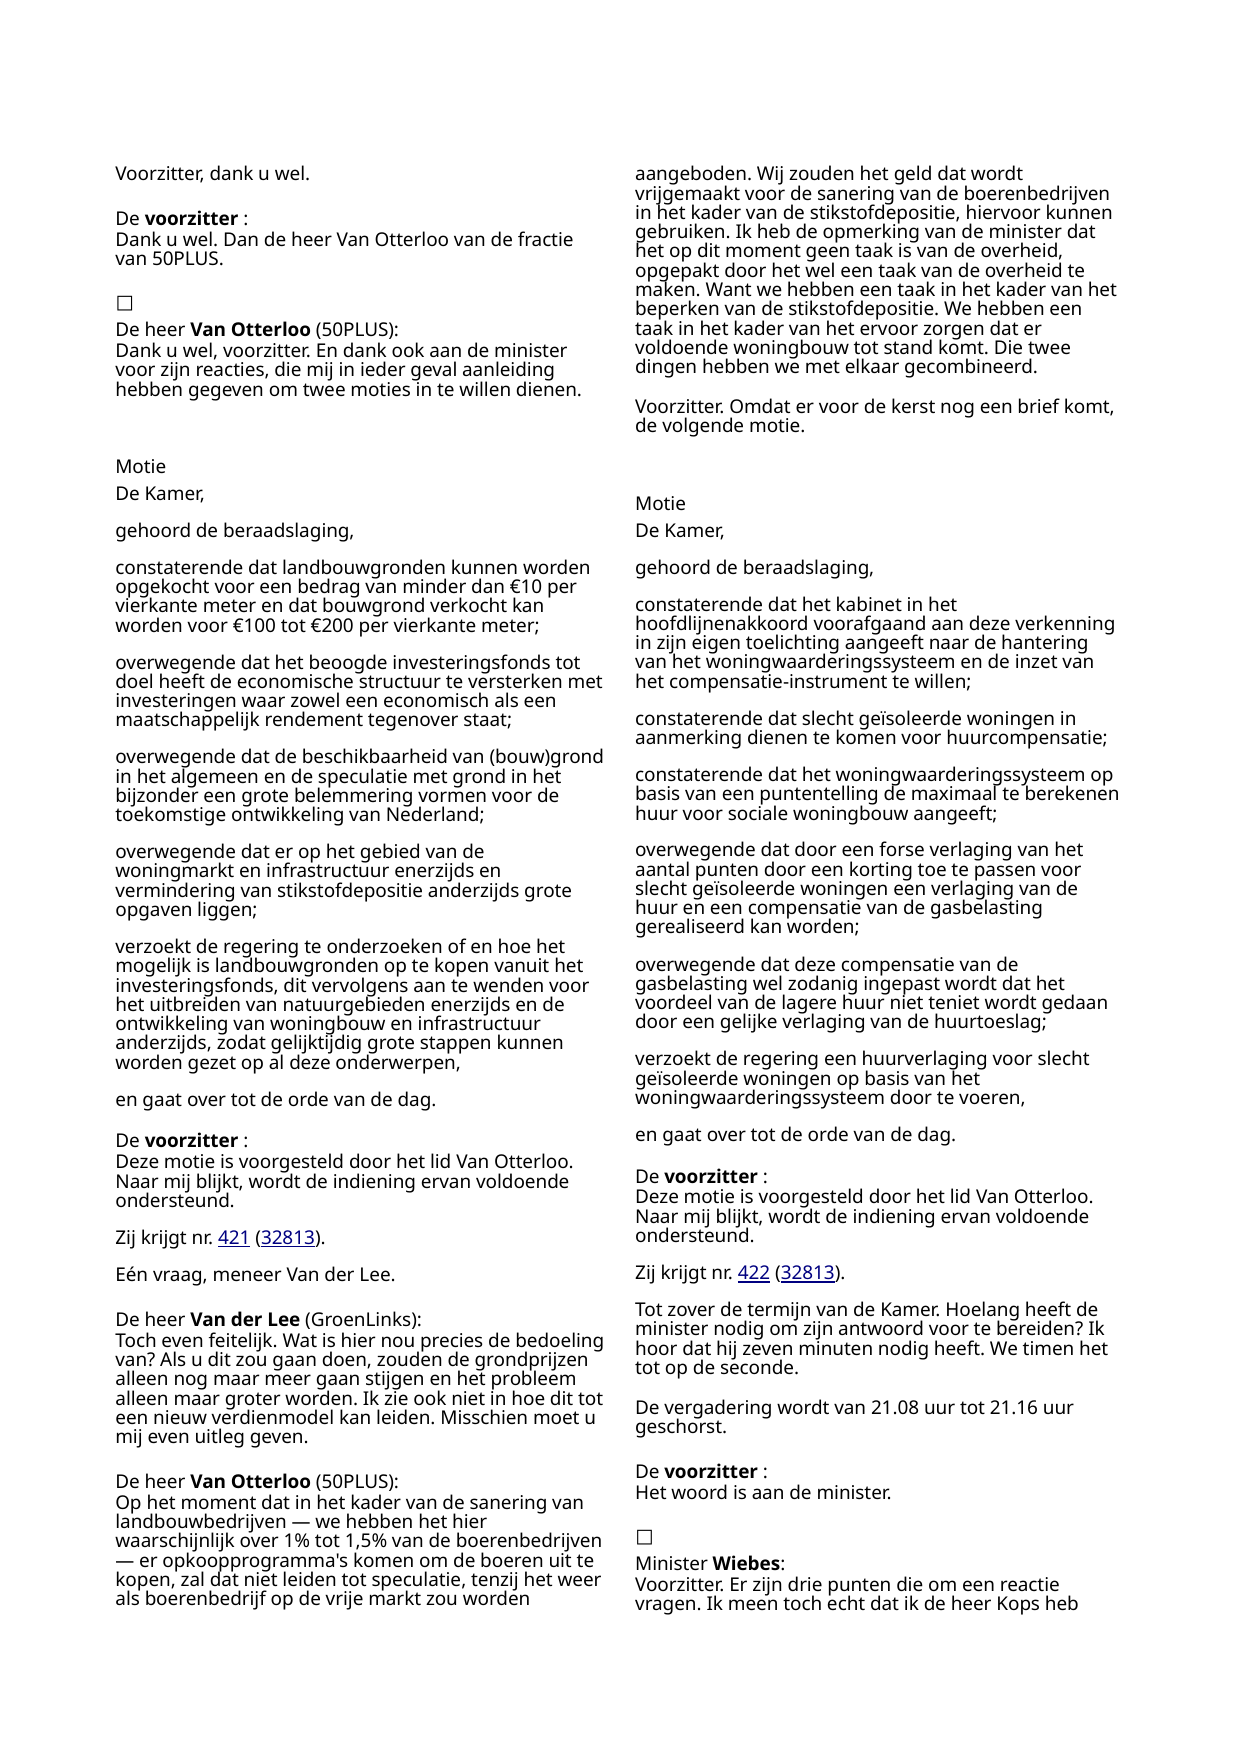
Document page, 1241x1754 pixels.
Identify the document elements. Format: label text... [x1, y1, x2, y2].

text Het woord is aan de minister. [635, 1484, 1125, 1503]
text verzoekt de regering te onderzoeken of en hoe het mogelijk is landbouwgronden op te kopen vanuit het investeringsfonds, dit vervolgens aan te wenden voor het uitbreiden van natuurgebieden enerzijds en de ontwikkeling van woningbouw en infrastructuur anderzijds, zodat gelijktijdig grote stappen kunnen worden gezet op al deze onderwerpen, [115, 938, 605, 1073]
text overwegende dat deze compensatie van de gasbelasting wel zodanig ingepast wordt dat het voordeel van de lagere huur niet teniet wordt gedaan door een gelijke verlaging van de huurtoeslag; [635, 956, 1125, 1033]
text constaterende dat het woningwaarderingssysteem op basis van een puntentelling de maximaal te berekenen huur voor sociale woningbouw aangeeft; [635, 766, 1125, 824]
text De voorzitter : [635, 1458, 1125, 1484]
text en gaat over tot de orde van de dag. [635, 1126, 1125, 1145]
text ⬜ [115, 291, 605, 316]
text ⬜ [635, 1524, 1125, 1550]
text Tot zover de termijn van de Kamer. Hoelang heeft de minister nodig om zijn antwoord voor te bereiden? Ik hoor dat hij zeven minuten nodig heeft. We timen het tot op de seconde. [635, 1301, 1125, 1378]
text De voorzitter : [115, 1128, 605, 1153]
text De voorzitter : [635, 1163, 1125, 1188]
text De voorzitter : [115, 205, 605, 231]
text Deze motie is voorgesteld door het lid Van Otterloo. Naar mij blijkt, wordt de indiening ervan voldoende ondersteund. [115, 1153, 605, 1211]
text constaterende dat het kabinet in het hoofdlijnenakkoord voorafgaand aan deze verkenning in zijn eigen toelichting aangeeft naar de hantering van het woningwaarderingssysteem en de inzet van het compensatie-instrument te willen; [635, 596, 1125, 692]
text Toch even feitelijk. Wat is hier nou precies de bedoeling van? Als u dit zou gaan doen, zouden de grondprijzen alleen nog maar meer gaan stijgen en het probleem alleen maar groter worden. Ik zie ook niet in hoe dit tot een nieuw verdienmodel kan leiden. Misschien moet u mij even uitleg geven. [115, 1332, 605, 1447]
text en gaat over tot de orde van de dag. [115, 1091, 605, 1110]
text gehoord de beraadslaging, [635, 559, 1125, 578]
text Zij krijgt nr. 422 (32813). [635, 1264, 1125, 1283]
text Eén vraag, meneer Van der Lee. [115, 1266, 605, 1285]
text Minister Wiebes: [635, 1550, 1125, 1576]
text Motie [635, 490, 1125, 516]
text Op het moment dat in het kader van de sanering van landbouwbedrijven — we hebben het hier waarschijnlijk over 1% tot 1,5% van de boerenbedrijven — er opkoopprogramma's komen om de boeren uit te kopen, zal dat niet leiden tot speculatie, tenzij het weer als boerenbedrijf op de vrije markt zou worden [115, 1494, 605, 1609]
text Voorzitter. Er zijn drie punten die om een reactie vragen. Ik meen toch echt dat ik de heer Kops heb [635, 1576, 1125, 1614]
text De heer Van der Lee (GroenLinks): [115, 1306, 605, 1332]
text Voorzitter. Omdat er voor de kerst nog een brief komt, de volgende motie. [635, 398, 1125, 437]
text constaterende dat slecht geïsoleerde woningen in aanmerking dienen te komen voor huurcompensatie; [635, 710, 1125, 748]
text gehoord de beraadslaging, [115, 522, 605, 541]
text Motie [115, 453, 605, 479]
text overwegende dat er op het gebied van de woningmarkt en infrastructuur enerzijds en vermindering van stikstofdepositie anderzijds grote opgaven liggen; [115, 843, 605, 920]
text constaterende dat landbouwgronden kunnen worden opgekocht voor een bedrag van minder dan €10 per vierkante meter en dat bouwgrond verkocht kan worden voor €100 tot €200 per vierkante meter; [115, 559, 605, 636]
text overwegende dat de beschikbaarheid van (bouw)grond in het algemeen en de speculatie met grond in het bijzonder een grote belemmering vormen voor de toekomstige ontwikkeling van Nederland; [115, 748, 605, 826]
text Dank u wel, voorzitter. En dank ook aan de minister voor zijn reacties, die mij in ieder geval aanleiding hebben gegeven om twee moties in te willen dienen. [115, 342, 605, 400]
text De heer Van Otterloo (50PLUS): [115, 1468, 605, 1494]
text Zij krijgt nr. 421 (32813). [115, 1229, 605, 1248]
text Voorzitter, dank u wel. [115, 165, 605, 184]
text overwegende dat door een forse verlaging van het aantal punten door een korting toe te passen voor slecht geïsoleerde woningen een verlaging van de huur en een compensatie van de gasbelasting gerealiseerd kan worden; [635, 841, 1125, 938]
text Dank u wel. Dan de heer Van Otterloo van de fractie van 50PLUS. [115, 231, 605, 270]
text verzoekt de regering een huurverlaging voor slecht geïsoleerde woningen op basis van het woningwaarderingssysteem door te voeren, [635, 1050, 1125, 1108]
text overwegende dat het beoogde investeringsfonds tot doel heeft de economische structuur te versterken met investeringen waar zowel een economisch als een maatschappelijk rendement tegenover staat; [115, 654, 605, 731]
text De Kamer, [635, 522, 1125, 541]
text De Kamer, [115, 485, 605, 504]
text De heer Van Otterloo (50PLUS): [115, 316, 605, 342]
text De vergadering wordt van 21.08 uur tot 21.16 uur geschorst. [635, 1399, 1125, 1438]
text aangeboden. Wij zouden het geld dat wordt vrijgemaakt voor de sanering van de boerenbedrijven in het kader van de stikstofdepositie, hiervoor kunnen gebruiken. Ik heb de opmerking van de minister dat het op dit moment geen taak is van de overheid, opgepakt door het wel een taak van de overheid te maken. Want we hebben een taak in het kader van het beperken van de stikstofdepositie. We hebben een taak in het kader van het ervoor zorgen dat er voldoende woningbouw tot stand komt. Die twee dingen hebben we met elkaar gecombineerd. [635, 165, 1125, 377]
text Deze motie is voorgesteld door het lid Van Otterloo. Naar mij blijkt, wordt de indiening ervan voldoende ondersteund. [635, 1188, 1125, 1246]
